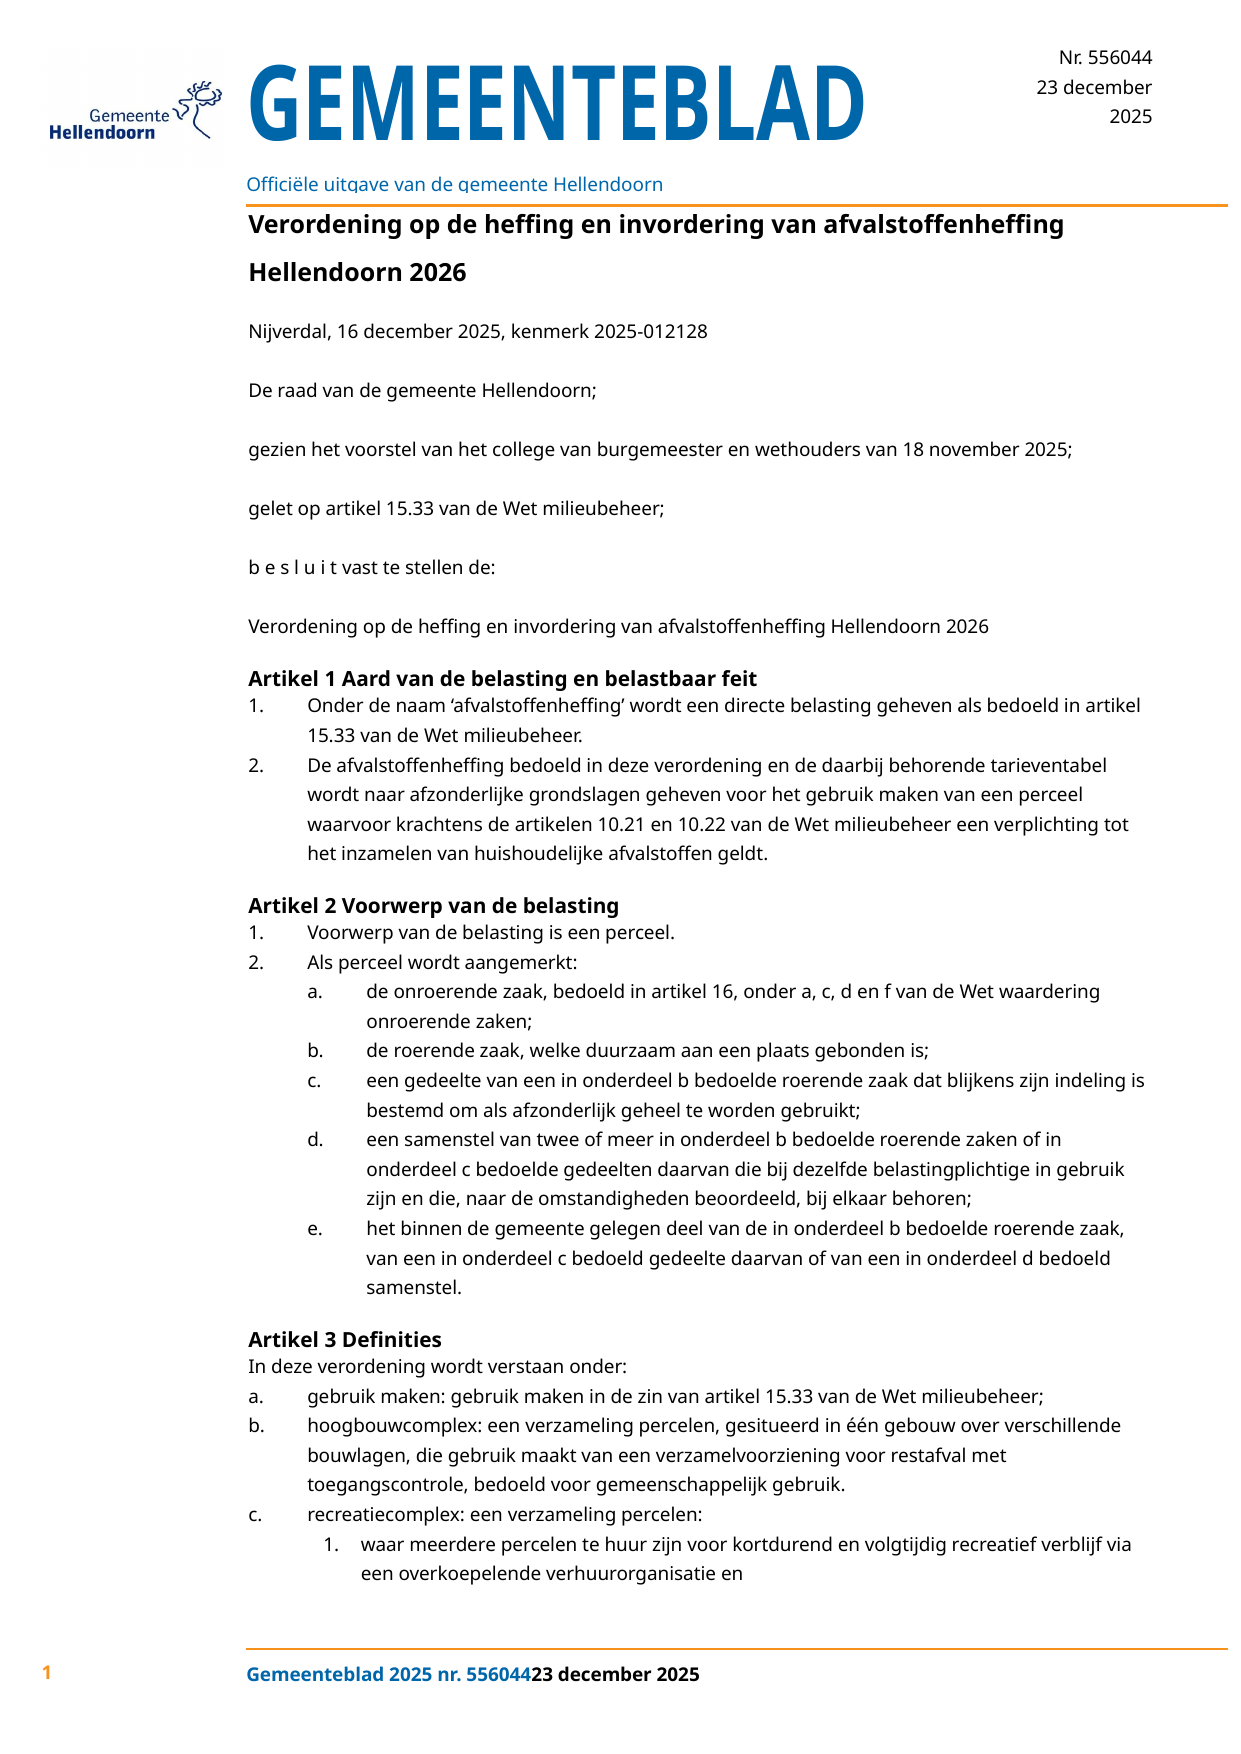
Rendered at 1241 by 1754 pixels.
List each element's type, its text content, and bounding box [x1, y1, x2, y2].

text Artikel 1 Aard van de belasting en belastbaar feit [248, 664, 1152, 693]
list Onder de naam ‘afvalstoffenheffing’ wordt een directe belasting geheven als bedoeld in artikel 15.33 van de Wet milieubeheer. [248, 693, 1152, 748]
list Voorwerp van de belasting is een perceel. [248, 919, 1152, 945]
list de onroerende zaak, bedoeld in artikel 16, onder a, c, d en f van de Wet waardering onroerende zaken; [307, 978, 1152, 1034]
list hoogbouwcomplex: een verzameling percelen, gesitueerd in één gebouw over verschillende bouwlagen, die gebruik maakt van een verzamelvoorziening voor restafval met toegangscontrole, bedoeld voor gemeenschappelijk gebruik. [248, 1412, 1152, 1497]
text In deze verordening wordt verstaan onder: [248, 1353, 1152, 1379]
text gezien het voorstel van het college van burgemeester en wethouders van 18 november 2025; [248, 436, 1152, 462]
list recreatiecomplex: een verzameling percelen: [248, 1501, 1152, 1527]
text b e s l u i t vast te stellen de: [248, 554, 1152, 580]
list een gedeelte van een in onderdeel b bedoelde roerende zaak dat blijkens zijn indeling is bestemd om als afzonderlijk geheel te worden gebruikt; [307, 1067, 1152, 1123]
text Verordening op de heffing en invordering van afvalstoffenheffing Hellendoorn 2026 [248, 614, 1152, 639]
text Artikel 3 Definities [248, 1325, 1152, 1353]
list gebruik maken: gebruik maken in de zin van artikel 15.33 van de Wet milieubeheer; [248, 1383, 1152, 1408]
list waar meerdere percelen te huur zijn voor kortdurend en volgtijdig recreatief verblijf via een overkoepelende verhuurorganisatie en [323, 1531, 1152, 1586]
list De afvalstoffenheffing bedoeld in deze verordening en de daarbij behorende tarieventabel wordt naar afzonderlijke grondslagen geheven voor het gebruik maken van een perceel waarvoor krachtens de artikelen 10.21 en 10.22 van de Wet milieubeheer een verplichting tot het inzamelen van huishoudelijke afvalstoffen geldt. [248, 752, 1152, 866]
text gelet op artikel 15.33 van de Wet milieubeheer; [248, 495, 1152, 521]
text Verordening op de heffing en invordering van afvalstoffenheffing Hellendoorn 2026 [248, 207, 1152, 288]
text De raad van de gemeente Hellendoorn; [248, 377, 1152, 403]
text Nijverdal, 16 december 2025, kenmerk 2025-012128 [248, 318, 1152, 344]
list het binnen de gemeente gelegen deel van de in onderdeel b bedoelde roerende zaak, van een in onderdeel c bedoeld gedeelte daarvan of van een in onderdeel d bedoeld samenstel. [307, 1215, 1152, 1300]
list de roerende zaak, welke duurzaam aan een plaats gebonden is; [307, 1038, 1152, 1063]
list Als perceel wordt aangemerkt: [248, 949, 1152, 975]
text Artikel 2 Voorwerp van de belasting [248, 891, 1152, 919]
list een samenstel van twee of meer in onderdeel b bedoelde roerende zaken of in onderdeel c bedoelde gedeelten daarvan die bij dezelfde belastingplichtige in gebruik zijn en die, naar de omstandigheden beoordeeld, bij elkaar behoren; [307, 1126, 1152, 1211]
picture [41, 47, 231, 172]
